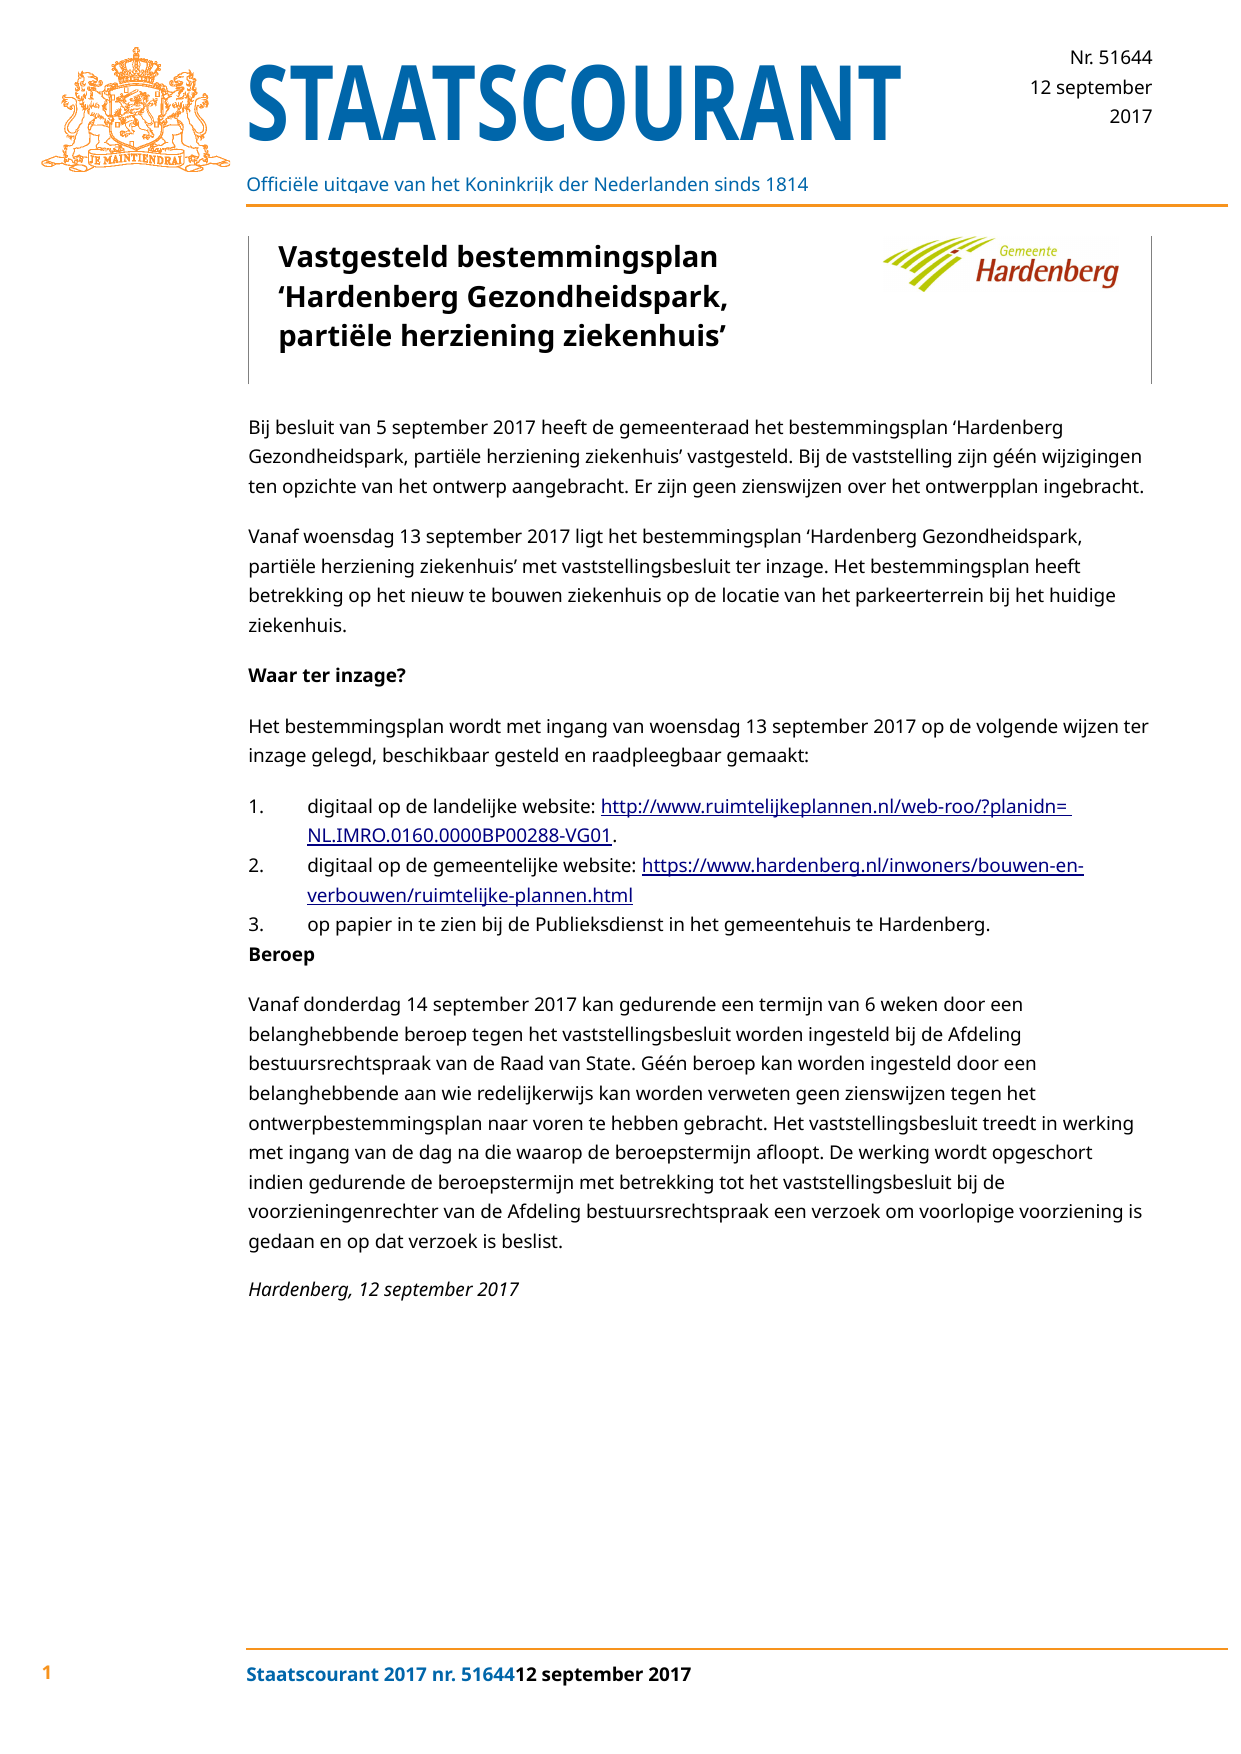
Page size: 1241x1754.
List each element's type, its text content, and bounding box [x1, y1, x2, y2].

text Vanaf woensdag 13 september 2017 ligt het bestemmingsplan ‘Hardenberg Gezondheidspark, partiële herziening ziekenhuis’ met vaststellingsbesluit ter inzage. Het bestemmingsplan heeft betrekking op het nieuw te bouwen ziekenhuis op de locatie van het parkeerterrein bij het huidige ziekenhuis. [248, 523, 1152, 638]
text Waar ter inzage? [248, 663, 1152, 688]
text Vanaf donderdag 14 september 2017 kan gedurende een termijn van 6 weken door een belanghebbende beroep tegen het vaststellingsbesluit worden ingesteld bij de Afdeling bestuursrechtspraak van de Raad van State. Géén beroep kan worden ingesteld door een belanghebbende aan wie redelijkerwijs kan worden verweten geen zienswijzen tegen het ontwerpbestemmingsplan naar voren te hebben gebracht. Het vaststellingsbesluit treedt in werking met ingang van de dag na die waarop de beroepstermijn afloopt. De werking wordt opgeschort indien gedurende de beroepstermijn met betrekking tot het vaststellingsbesluit bij de voorzieningenrechter van de Afdeling bestuursrechtspraak een verzoek om voorlopige voorziening is gedaan en op dat verzoek is beslist. [248, 991, 1152, 1254]
text Hardenberg, 12 september 2017 [248, 1276, 1152, 1302]
text Bij besluit van 5 september 2017 heeft de gemeenteraad het bestemmingsplan ‘Hardenberg Gezondheidspark, partiële herziening ziekenhuis’ vastgesteld. Bij de vaststelling zijn géén wijzigingen ten opzichte van het ontwerp aangebracht. Er zijn geen zienswijzen over het ontwerpplan ingebracht. [248, 414, 1152, 499]
text Het bestemmingsplan wordt met ingang van woensdag 13 september 2017 op de volgende wijzen ter inzage gelegd, beschikbaar gesteld en raadpleegbaar gemaakt: [248, 713, 1152, 768]
table_header Vastgesteld bestemmingsplan ‘Hardenberg Gezondheidspark, partiële herziening ziekenhuis’ [249, 236, 850, 384]
picture [41, 47, 231, 172]
list op papier in te zien bij de Publieksdienst in het gemeentehuis te Hardenberg. [248, 911, 1152, 937]
text Beroep [248, 941, 1152, 967]
list digitaal op de landelijke website: http://www.ruimtelijkeplannen.nl/web-roo/?planidn= NL.IMRO.0160.0000BP00288-VG01. [248, 793, 1152, 848]
picture [882, 236, 1119, 292]
list digitaal op de gemeentelijke website: https://www.hardenberg.nl/inwoners/bouwen-en-verbouwen/ruimtelijke-plannen.html [248, 852, 1152, 908]
table_header [850, 236, 1151, 384]
